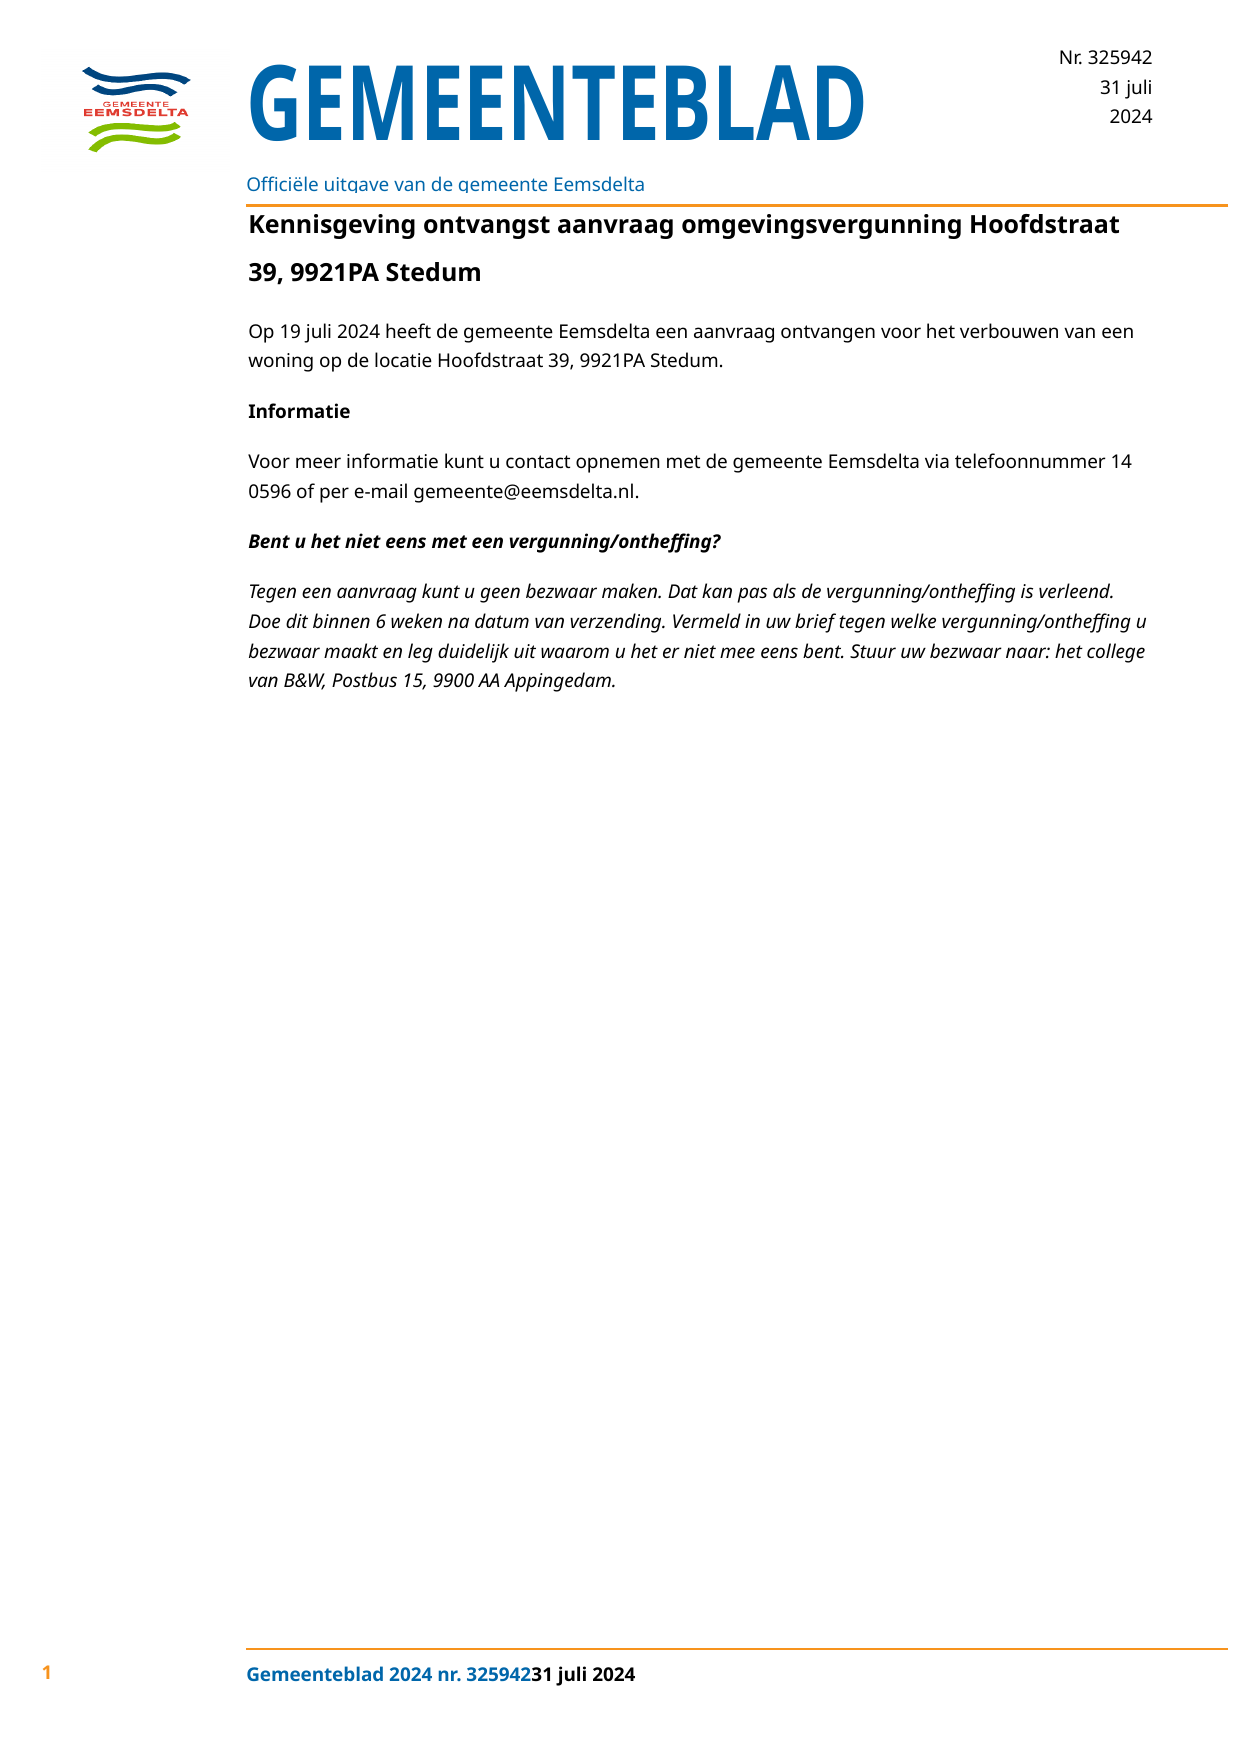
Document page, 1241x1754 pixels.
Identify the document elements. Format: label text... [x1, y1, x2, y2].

text Tegen een aanvraag kunt u geen bezwaar maken. Dat kan pas als de vergunning/ontheffing is verleend. Doe dit binnen 6 weken na datum van verzending. Vermeld in uw brief tegen welke vergunning/ontheffing u bezwaar maakt en leg duidelijk uit waarom u het er niet mee eens bent. Stuur uw bezwaar naar: het college van B&W, Postbus 15, 9900 AA Appingedam. [248, 579, 1152, 693]
text Voor meer informatie kunt u contact opnemen met de gemeente Eemsdelta via telefoonnummer 14 0596 of per e-mail gemeente@eemsdelta.nl. [248, 448, 1152, 504]
text Informatie [248, 398, 1152, 424]
text Kennisgeving ontvangst aanvraag omgevingsvergunning Hoofdstraat 39, 9921PA Stedum [248, 207, 1152, 288]
text Op 19 juli 2024 heeft de gemeente Eemsdelta een aanvraag ontvangen voor het verbouwen van een woning op de locatie Hoofdstraat 39, 9921PA Stedum. [248, 318, 1152, 373]
text Bent u het niet eens met een vergunning/ontheffing? [248, 528, 1152, 554]
picture [41, 47, 231, 172]
